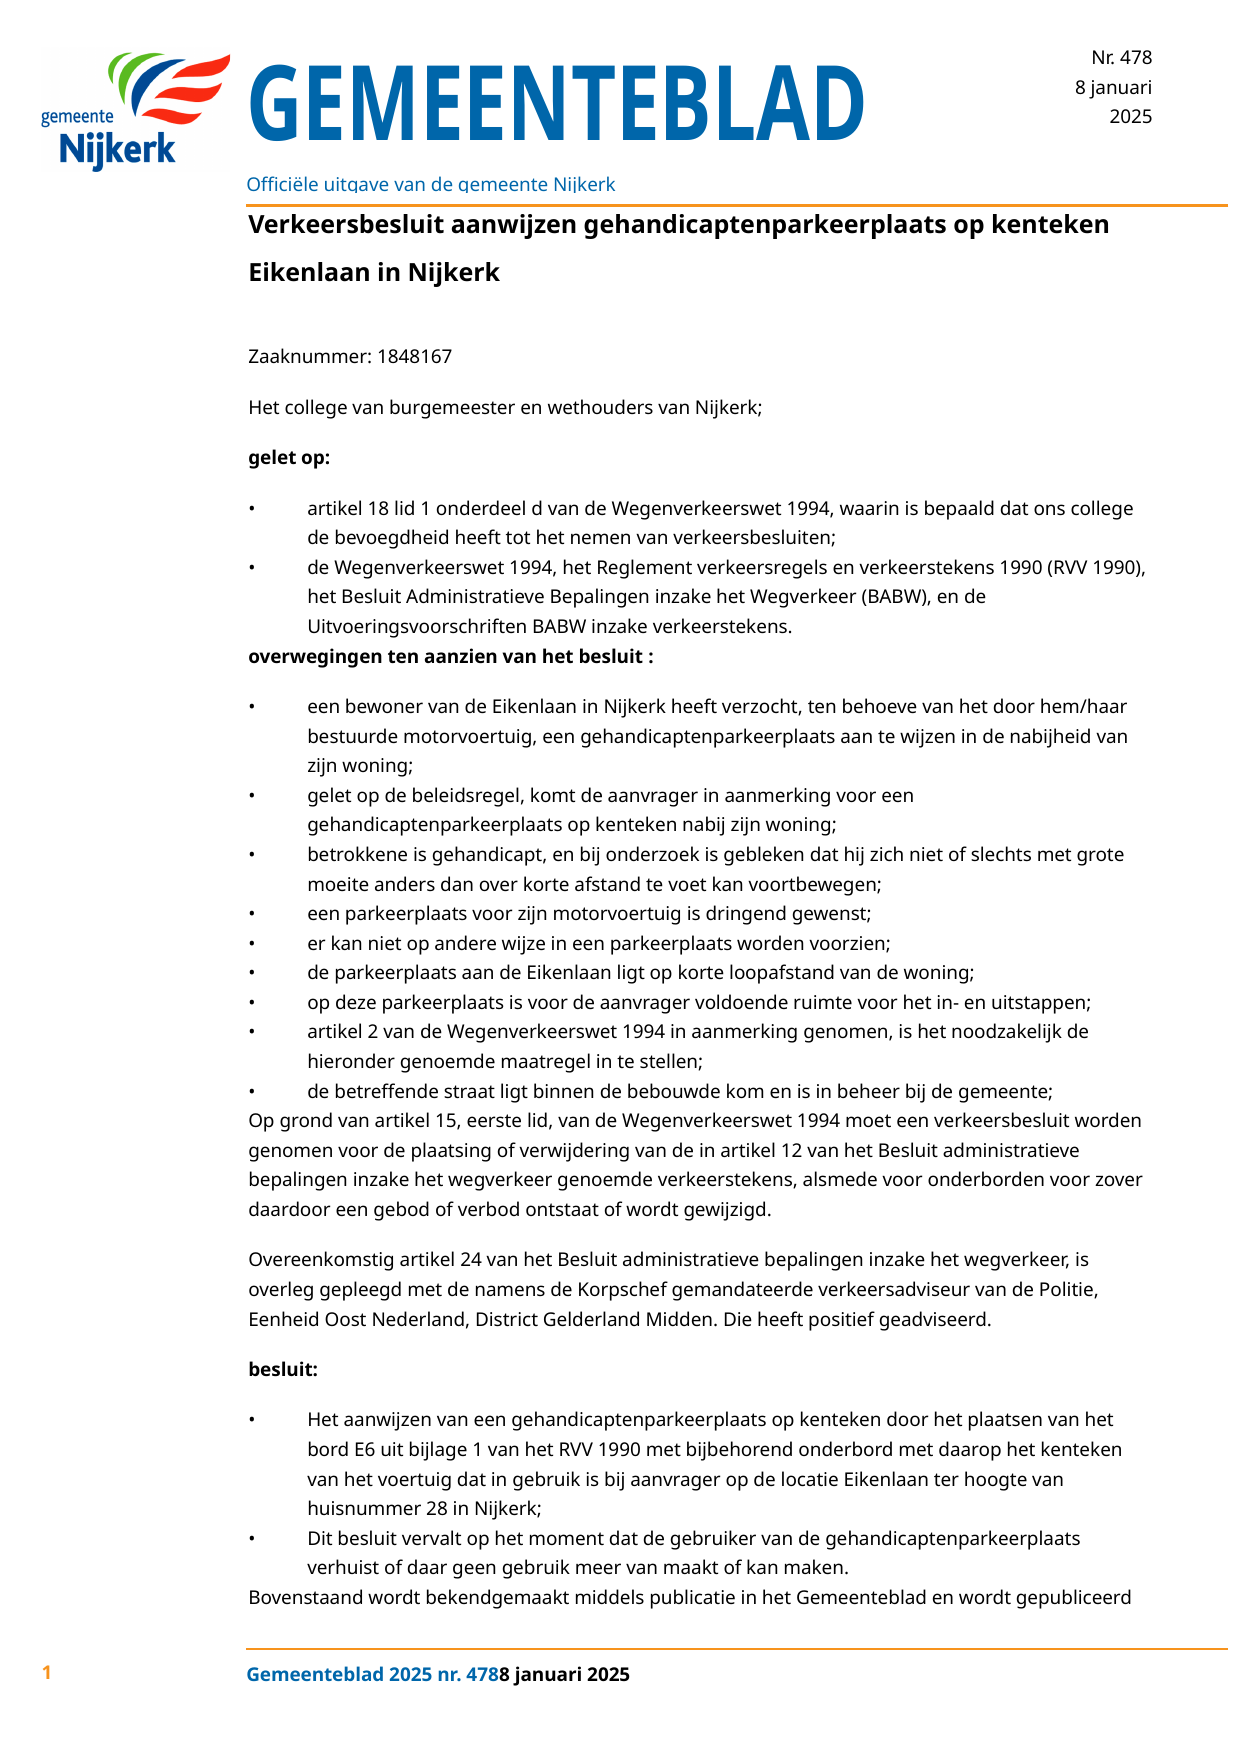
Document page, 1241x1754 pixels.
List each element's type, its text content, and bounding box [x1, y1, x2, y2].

text besluit: [248, 1356, 1152, 1382]
list Dit besluit vervalt op het moment dat de gebruiker van de gehandicaptenparkeerplaats verhuist of daar geen gebruik meer van maakt of kan maken. [248, 1525, 1152, 1580]
list een bewoner van de Eikenlaan in Nijkerk heeft verzocht, ten behoeve van het door hem/haar bestuurde motorvoertuig, een gehandicaptenparkeerplaats aan te wijzen in de nabijheid van zijn woning; [248, 693, 1152, 778]
list artikel 2 van de Wegenverkeerswet 1994 in aanmerking genomen, is het noodzakelijk de hieronder genoemde maatregel in te stellen; [248, 1019, 1152, 1074]
text Zaaknummer: 1848167 [248, 344, 1152, 369]
list een parkeerplaats voor zijn motorvoertuig is dringend gewenst; [248, 900, 1152, 926]
list de Wegenverkeerswet 1994, het Reglement verkeersregels en verkeerstekens 1990 (RVV 1990), het Besluit Administratieve Bepalingen inzake het Wegverkeer (BABW), en de Uitvoeringsvoorschriften BABW inzake verkeerstekens. [248, 554, 1152, 639]
list er kan niet op andere wijze in een parkeerplaats worden voorzien; [248, 930, 1152, 956]
text Verkeersbesluit aanwijzen gehandicaptenparkeerplaats op kenteken Eikenlaan in Nijkerk [248, 207, 1152, 288]
text overwegingen ten aanzien van het besluit : [248, 643, 1152, 668]
text Het college van burgemeester en wethouders van Nijkerk; [248, 394, 1152, 420]
text Bovenstaand wordt bekendgemaakt middels publicatie in het Gemeenteblad en wordt gepubliceerd [248, 1584, 1152, 1610]
list op deze parkeerplaats is voor de aanvrager voldoende ruimte voor het in- en uitstappen; [248, 989, 1152, 1015]
list artikel 18 lid 1 onderdeel d van de Wegenverkeerswet 1994, waarin is bepaald dat ons college de bevoegdheid heeft tot het nemen van verkeersbesluiten; [248, 495, 1152, 550]
text Op grond van artikel 15, eerste lid, van de Wegenverkeerswet 1994 moet een verkeersbesluit worden genomen voor de plaatsing of verwijdering van de in artikel 12 van het Besluit administratieve bepalingen inzake het wegverkeer genoemde verkeerstekens, alsmede voor onderborden voor zover daardoor een gebod of verbod ontstaat of wordt gewijzigd. [248, 1107, 1152, 1222]
list de betreffende straat ligt binnen de bebouwde kom en is in beheer bij de gemeente; [248, 1078, 1152, 1103]
list betrokkene is gehandicapt, en bij onderzoek is gebleken dat hij zich niet of slechts met grote moeite anders dan over korte afstand te voet kan voortbewegen; [248, 841, 1152, 896]
list de parkeerplaats aan de Eikenlaan ligt op korte loopafstand van de woning; [248, 959, 1152, 985]
list Het aanwijzen van een gehandicaptenparkeerplaats op kenteken door het plaatsen van het bord E6 uit bijlage 1 van het RVV 1990 met bijbehorend onderbord met daarop het kenteken van het voertuig dat in gebruik is bij aanvrager op de locatie Eikenlaan ter hoogte van huisnummer 28 in Nijkerk; [248, 1407, 1152, 1521]
text gelet op: [248, 444, 1152, 470]
picture [41, 47, 231, 172]
text Overeenkomstig artikel 24 van het Besluit administratieve bepalingen inzake het wegverkeer, is overleg gepleegd met de namens de Korpschef gemandateerde verkeersadviseur van de Politie, Eenheid Oost Nederland, District Gelderland Midden. Die heeft positief geadviseerd. [248, 1247, 1152, 1331]
list gelet op de beleidsregel, komt de aanvrager in aanmerking voor een gehandicaptenparkeerplaats op kenteken nabij zijn woning; [248, 782, 1152, 837]
